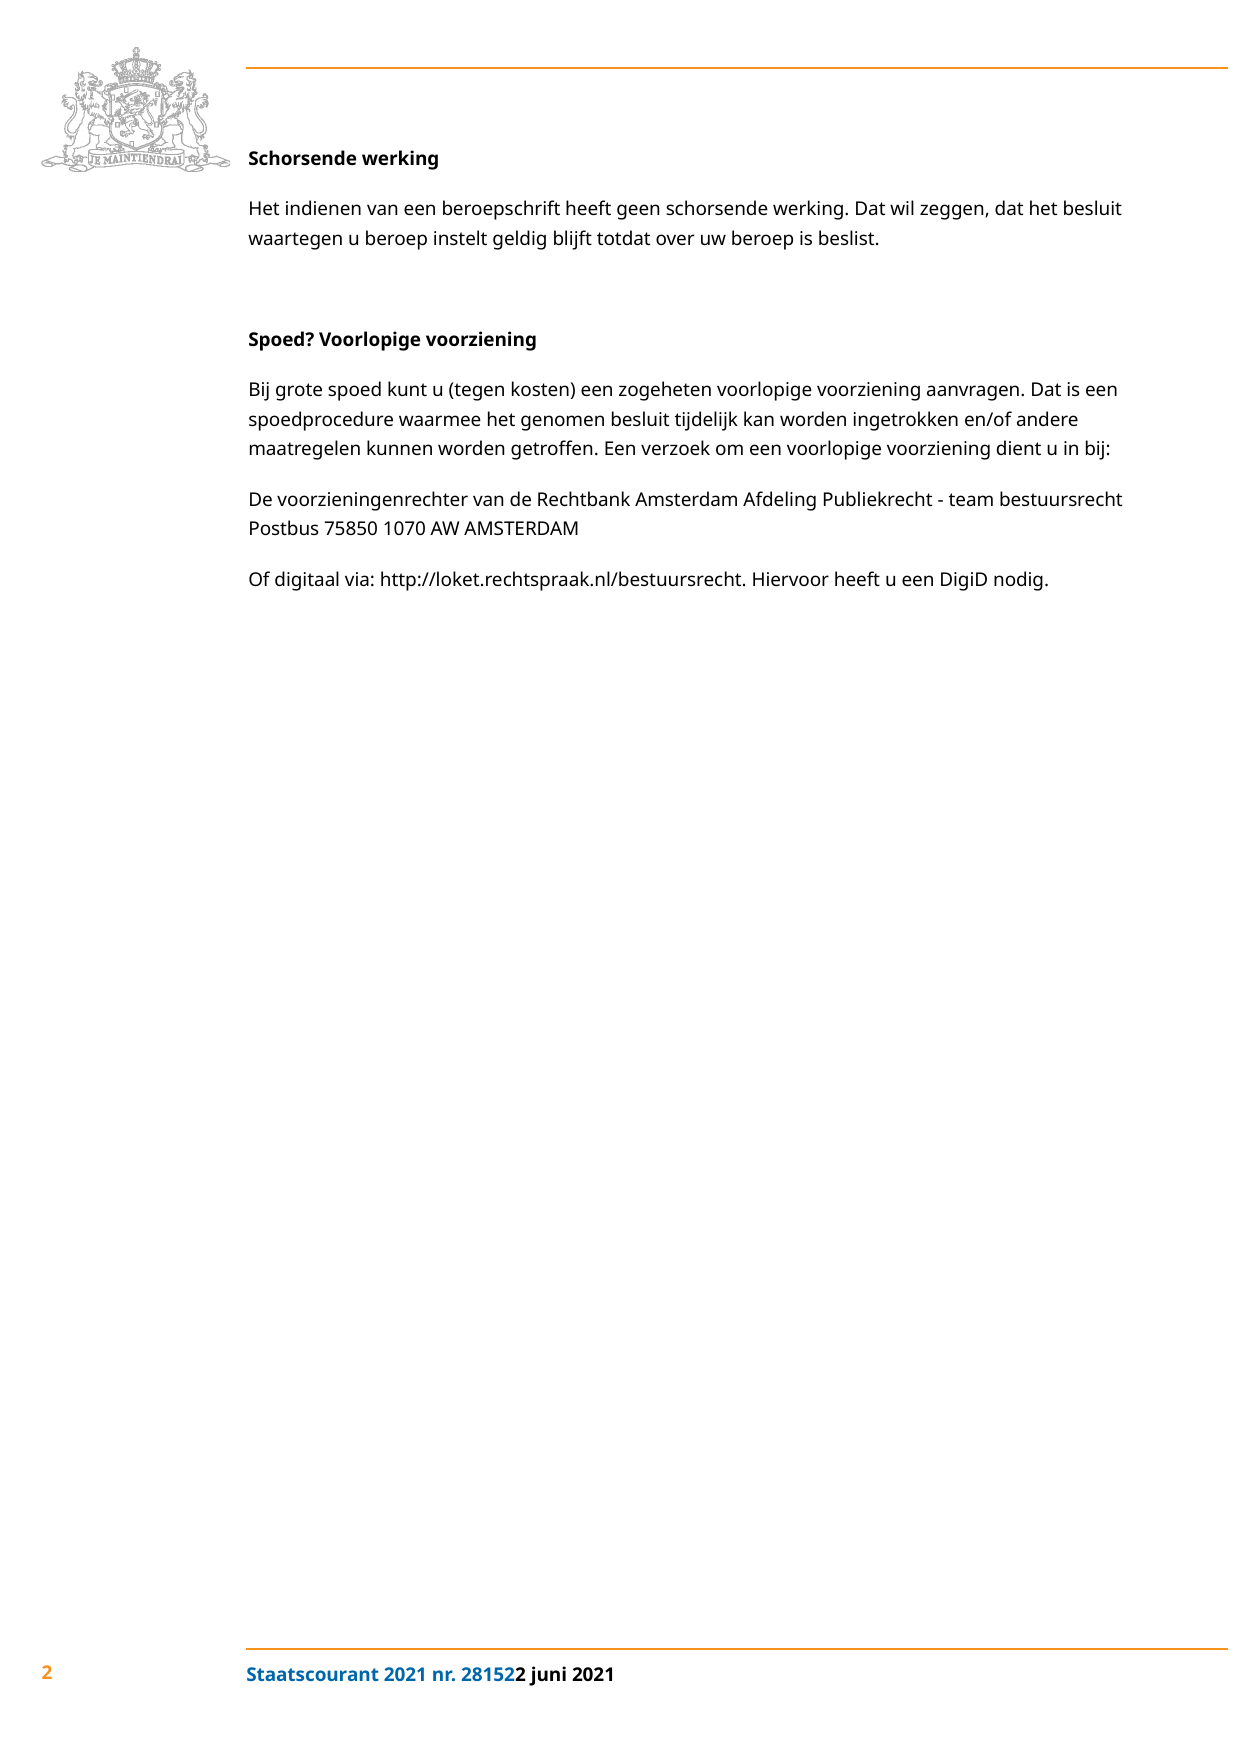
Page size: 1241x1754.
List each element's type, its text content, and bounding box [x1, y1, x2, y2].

text Spoed? Voorlopige voorziening [248, 326, 1152, 352]
text Schorsende werking [248, 145, 1152, 171]
text Het indienen van een beroepschrift heeft geen schorsende werking. Dat wil zeggen, dat het besluit waartegen u beroep instelt geldig blijft totdat over uw beroep is beslist. [248, 196, 1152, 251]
text Bij grote spoed kunt u (tegen kosten) een zogeheten voorlopige voorziening aanvragen. Dat is een spoedprocedure waarmee het genomen besluit tijdelijk kan worden ingetrokken en/of andere maatregelen kunnen worden getroffen. Een verzoek om een voorlopige voorziening dient u in bij: [248, 376, 1152, 461]
text De voorzieningenrechter van de Rechtbank Amsterdam Afdeling Publiekrecht - team bestuursrecht Postbus 75850 1070 AW AMSTERDAM [248, 486, 1152, 541]
picture [41, 47, 231, 172]
text Of digitaal via: http://loket.rechtspraak.nl/bestuursrecht. Hiervoor heeft u een DigiD nodig. [248, 566, 1152, 592]
